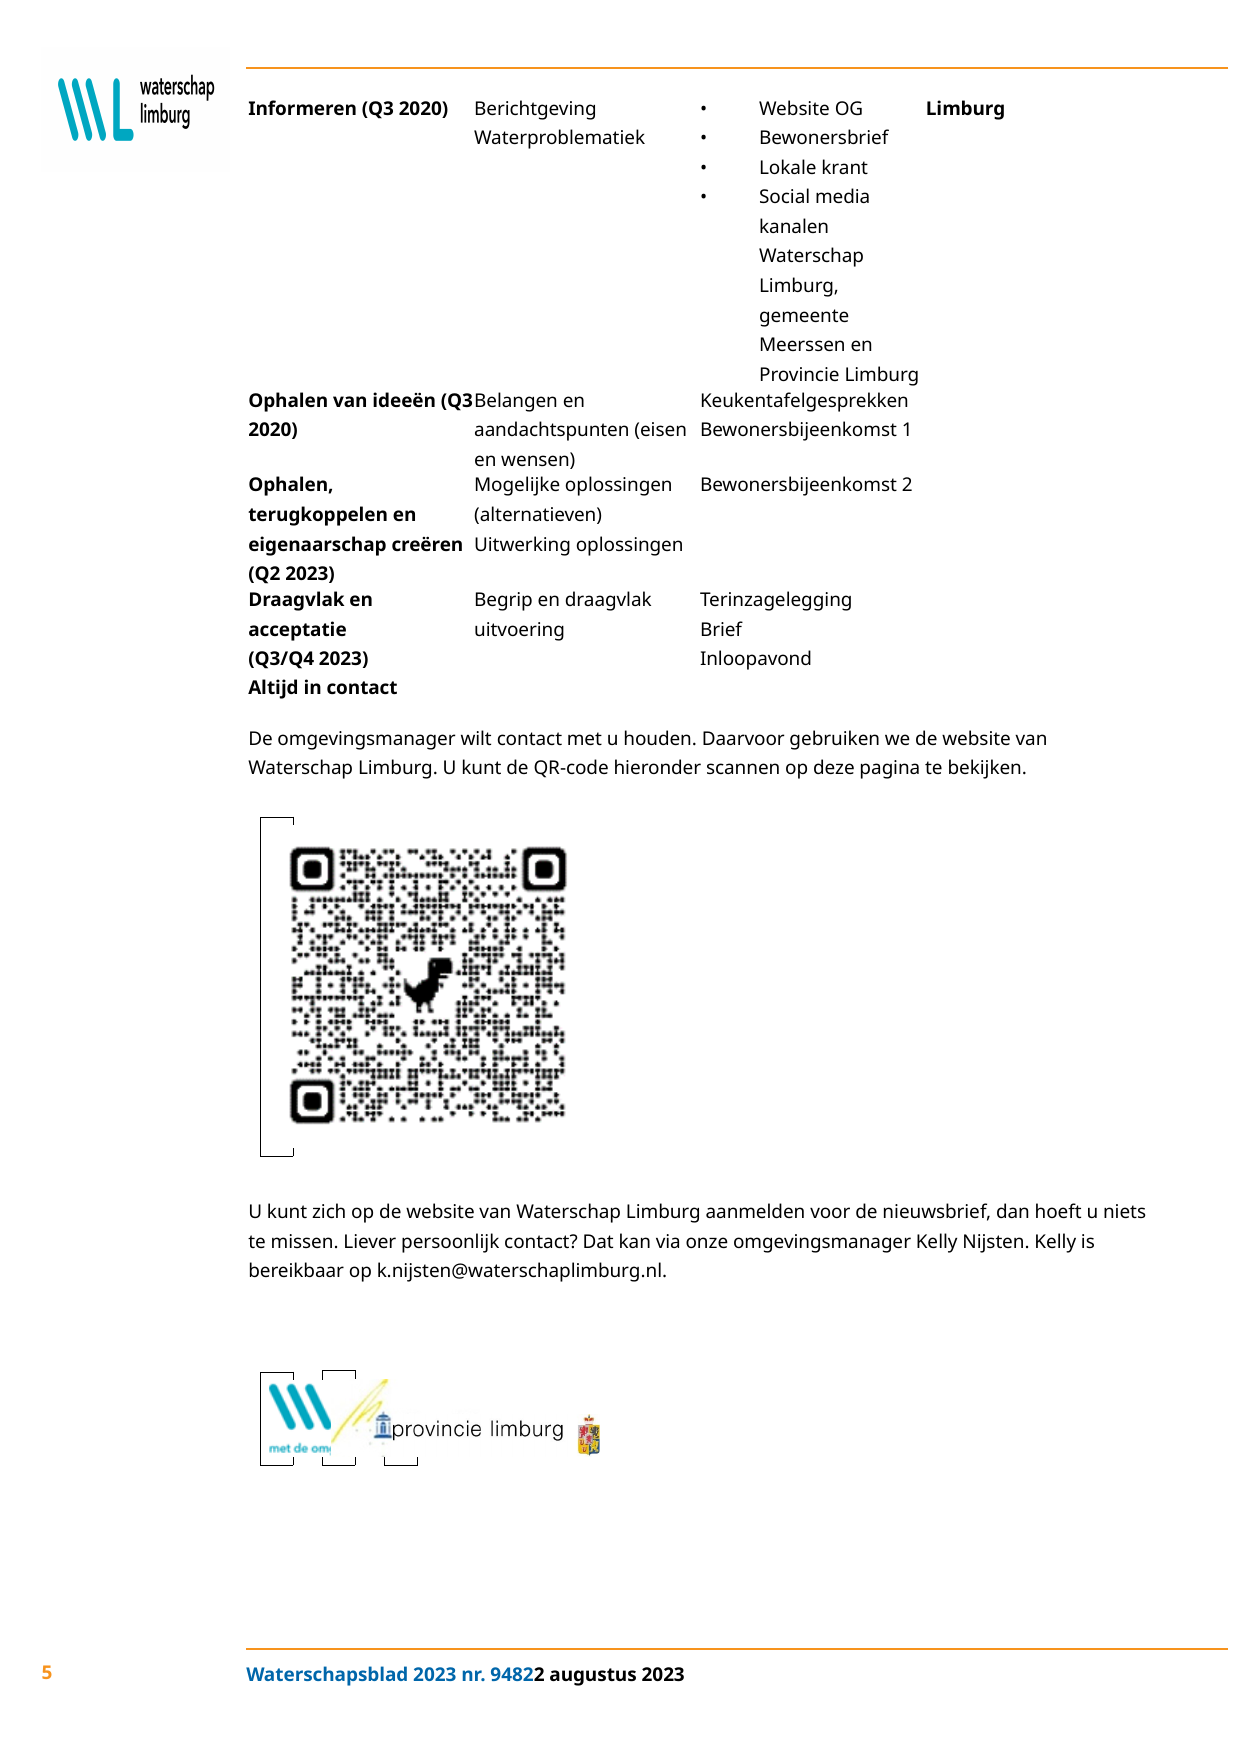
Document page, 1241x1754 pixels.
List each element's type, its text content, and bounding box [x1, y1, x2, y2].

text Altijd in contact [248, 674, 1152, 700]
table_header Limburg [926, 95, 1152, 671]
table_cell Keukentafelgesprekken Bewonersbijeenkomst 1 [700, 387, 926, 472]
table_cell Berichtgeving Waterproblematiek [474, 95, 700, 387]
table_cell Terinzagelegging Brief Inloopavond [700, 586, 926, 671]
picture [268, 1379, 600, 1457]
text De omgevingsmanager wilt contact met u houden. Daarvoor gebruiken we de website van Waterschap Limburg. U kunt de QR-code hieronder scannen op deze pagina te bekijken. [248, 725, 1152, 780]
table_cell Belangen en aandachtspunten (eisen en wensen) [474, 387, 700, 472]
picture [41, 47, 231, 172]
table_cell Ophalen, terugkoppelen en eigenaarschap creëren (Q2 2023) [248, 472, 474, 586]
table_cell Website OG Bewonersbrief Lokale krant Social media kanalen Waterschap Limburg, gemeente Meerssen en Provincie Limburg [700, 95, 926, 387]
table_cell Draagvlak en acceptatie (Q3/Q4 2023) [248, 586, 474, 671]
table_cell Mogelijke oplossingen (alternatieven) Uitwerking oplossingen [474, 472, 700, 586]
text U kunt zich op de website van Waterschap Limburg aanmelden voor de nieuwsbrief, dan hoeft u niets te missen. Liever persoonlijk contact? Dat kan via onze omgevingsmanager Kelly Nijsten. Kelly is bereikbaar op k.nijsten@waterschaplimburg.nl. [248, 1198, 1152, 1283]
table_cell Bewonersbijeenkomst 2 [700, 472, 926, 586]
picture [268, 825, 594, 1148]
table_cell Ophalen van ideeën (Q3 2020) [248, 387, 474, 472]
table_cell Informeren (Q3 2020) [248, 95, 474, 387]
table_cell Begrip en draagvlak uitvoering [474, 586, 700, 671]
